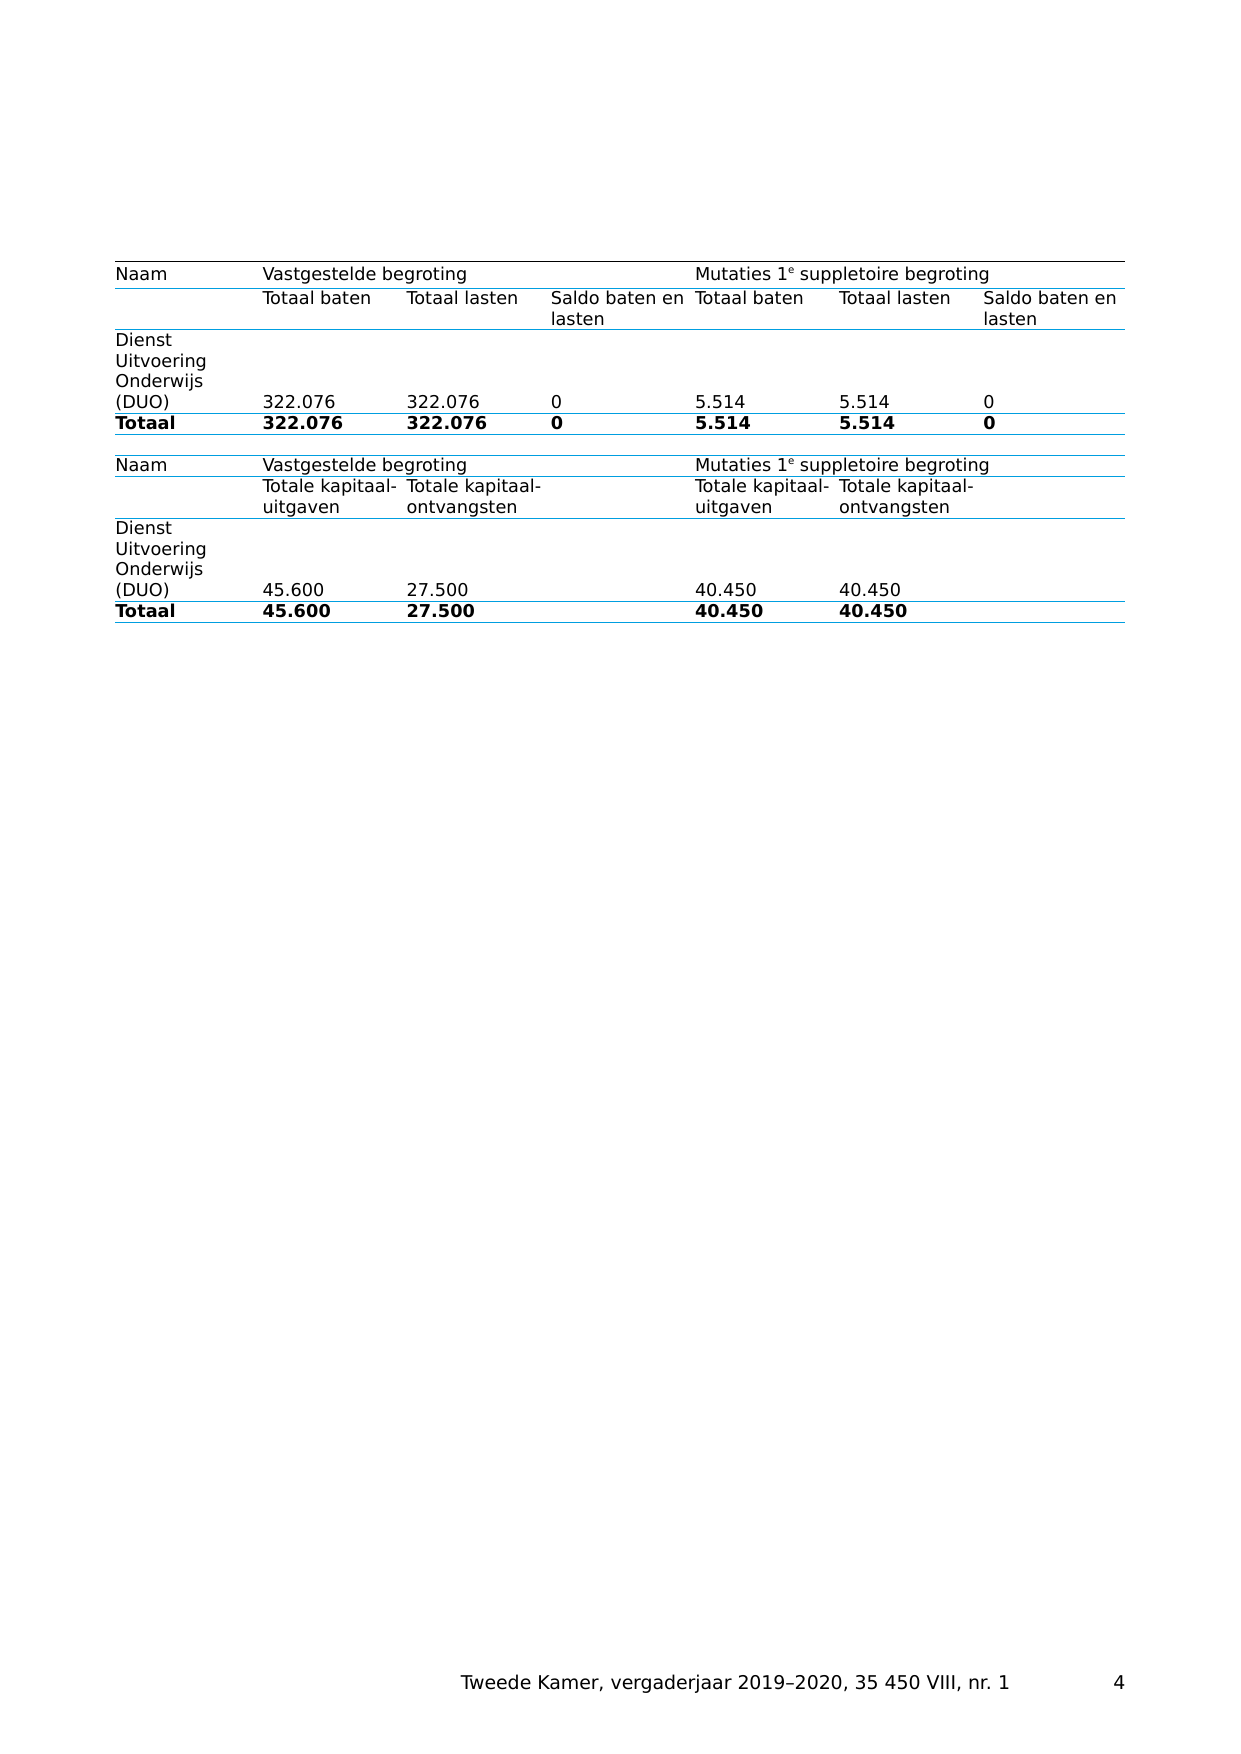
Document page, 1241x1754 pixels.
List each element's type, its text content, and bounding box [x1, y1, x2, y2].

table_cell [548, 602, 692, 622]
table_cell 5.514 [836, 414, 980, 433]
table_cell Dienst Uitvoering Onderwijs (DUO) [115, 519, 259, 601]
table_cell Saldo baten en lasten [980, 289, 1125, 329]
table_cell 45.600 [259, 602, 403, 622]
table_cell Mutaties 1e suppletoire begroting [692, 456, 1125, 476]
table_cell Mutaties 1e suppletoire begroting [692, 262, 1125, 288]
table_cell 5.514 [692, 414, 836, 433]
table_cell Totaal baten [692, 289, 836, 329]
table_cell Naam [115, 262, 259, 288]
table_cell Dienst Uitvoering Onderwijs (DUO) [115, 330, 259, 412]
table_cell Totaal lasten [404, 289, 548, 329]
table_cell Saldo baten en lasten [548, 289, 692, 329]
table_cell 322.076 [404, 330, 548, 412]
table_cell [548, 477, 692, 518]
table_cell [980, 477, 1125, 518]
table_header Wijziging begrotingsstaat inzake baten-lastenagentschap voor het jaar 2020 (Eerste suppletoire begroting) (bedragen x € 1.000) [115, 213, 1125, 261]
table_cell [259, 435, 403, 455]
table_cell Totale kapitaal-ontvangsten [404, 477, 548, 518]
table_cell Totale kapitaal-uitgaven [692, 477, 836, 518]
table_cell Naam [115, 456, 259, 476]
table_cell 322.076 [404, 414, 548, 433]
table_cell Totale kapitaal-ontvangsten [836, 477, 980, 518]
table_cell [980, 602, 1125, 622]
table_cell 0 [548, 414, 692, 433]
table_cell 0 [980, 330, 1125, 412]
table_cell 27.500 [404, 519, 548, 601]
table_cell 40.450 [692, 602, 836, 622]
table_cell [548, 435, 692, 455]
table_cell [980, 435, 1125, 455]
table_cell 27.500 [404, 602, 548, 622]
table_cell Vastgestelde begroting [259, 262, 692, 288]
table_cell [980, 519, 1125, 601]
table_cell Totale kapitaal-uitgaven [259, 477, 403, 518]
table_cell [404, 435, 548, 455]
table_cell 45.600 [259, 519, 403, 601]
table_cell 0 [980, 414, 1125, 433]
table_cell 5.514 [836, 330, 980, 412]
table_cell Totaal baten [259, 289, 403, 329]
table_cell [115, 289, 259, 329]
table_cell Totaal [115, 602, 259, 622]
table_cell [692, 435, 836, 455]
table_cell Vastgestelde begroting [259, 456, 692, 476]
table_cell [548, 519, 692, 601]
table_cell 0 [548, 330, 692, 412]
table_cell 40.450 [836, 519, 980, 601]
table_cell 322.076 [259, 414, 403, 433]
table_cell [115, 435, 259, 455]
table_cell Totaal [115, 414, 259, 433]
table_cell 40.450 [692, 519, 836, 601]
table_cell 40.450 [836, 602, 980, 622]
table_cell [836, 435, 980, 455]
table_cell [115, 477, 259, 518]
table_cell Totaal lasten [836, 289, 980, 329]
table_cell 322.076 [259, 330, 403, 412]
table_cell 5.514 [692, 330, 836, 412]
